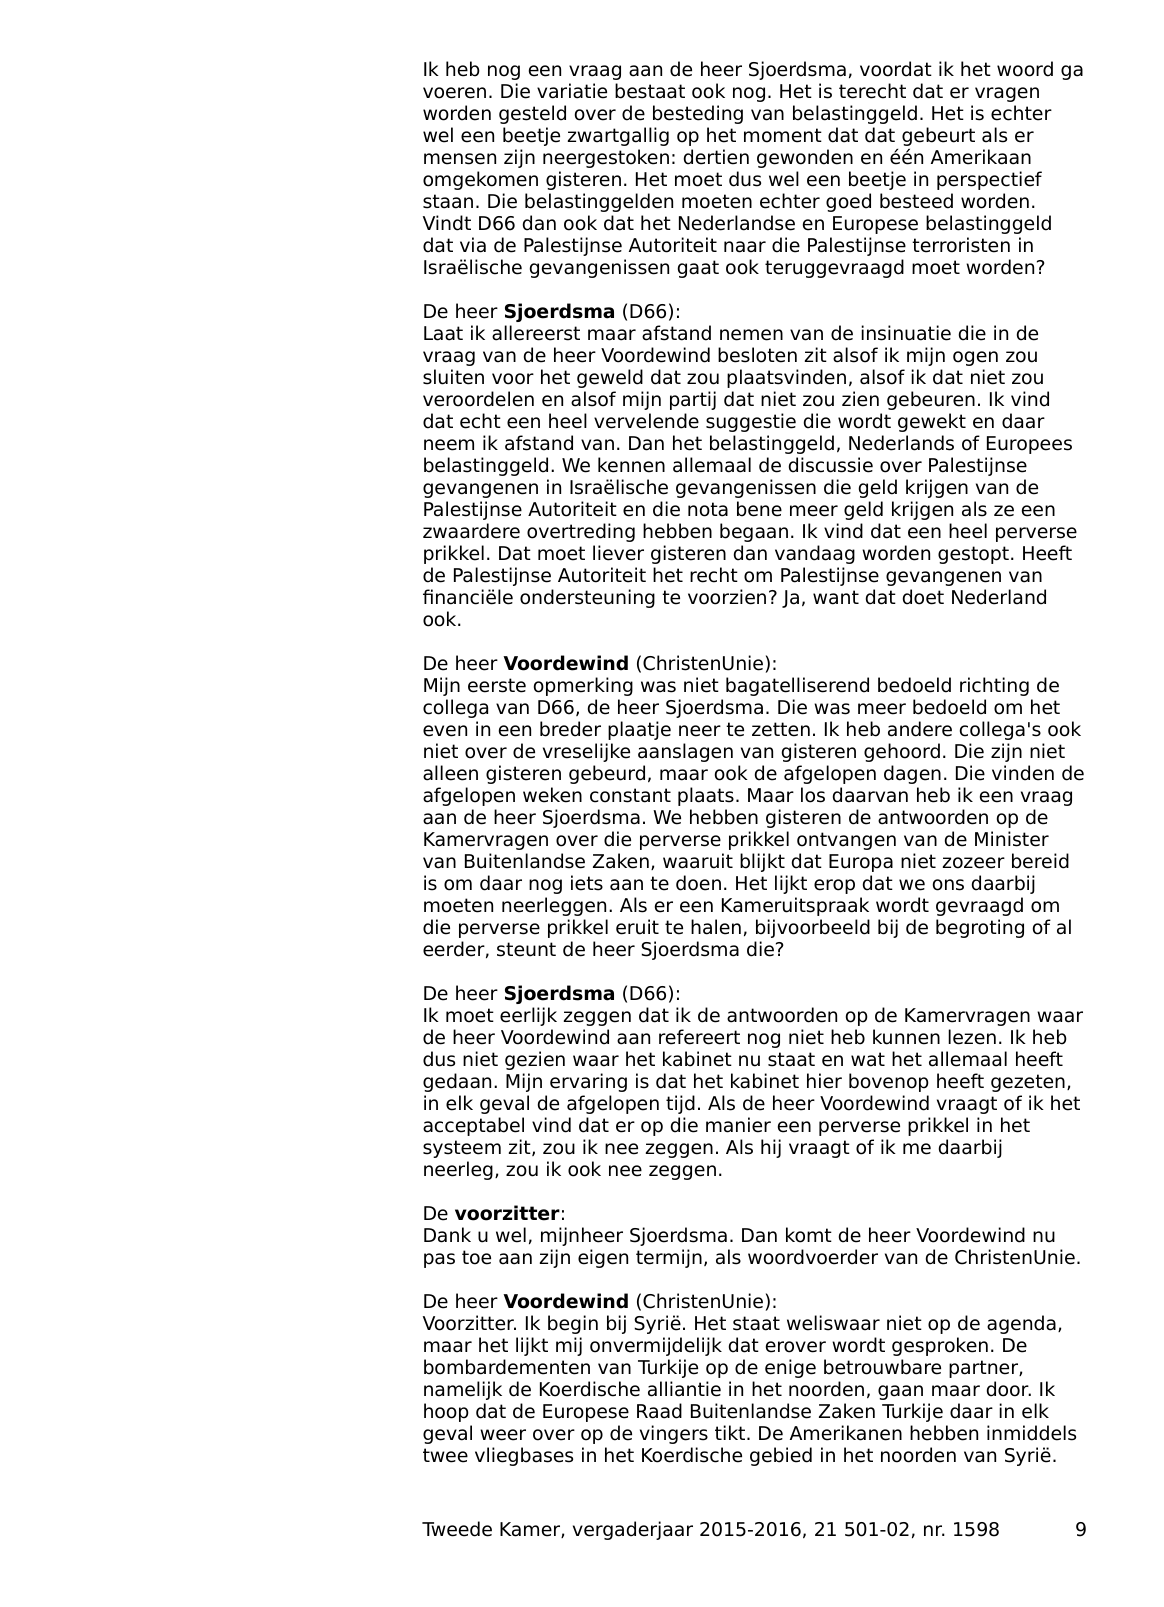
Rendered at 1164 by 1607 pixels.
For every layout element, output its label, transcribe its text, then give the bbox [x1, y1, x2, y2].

text De voorzitter: [422, 1203, 1087, 1225]
text De heer Voordewind (ChristenUnie): [422, 1291, 1087, 1313]
text De heer Sjoerdsma (D66): [422, 301, 1087, 323]
text Ik heb nog een vraag aan de heer Sjoerdsma, voordat ik het woord ga voeren. Die variatie bestaat ook nog. Het is terecht dat er vragen worden gesteld over de besteding van belastinggeld. Het is echter wel een beetje zwartgallig op het moment dat dat gebeurt als er mensen zijn neergestoken: dertien gewonden en één Amerikaan omgekomen gisteren. Het moet dus wel een beetje in perspectief staan. Die belastinggelden moeten echter goed besteed worden. Vindt D66 dan ook dat het Nederlandse en Europese belastinggeld dat via de Palestijnse Autoriteit naar die Palestijnse terroristen in Israëlische gevangenissen gaat ook teruggevraagd moet worden? [422, 59, 1087, 279]
text Laat ik allereerst maar afstand nemen van de insinuatie die in de vraag van de heer Voordewind besloten zit alsof ik mijn ogen zou sluiten voor het geweld dat zou plaatsvinden, alsof ik dat niet zou veroordelen en alsof mijn partij dat niet zou zien gebeuren. Ik vind dat echt een heel vervelende suggestie die wordt gewekt en daar neem ik afstand van. Dan het belastinggeld, Nederlands of Europees belastinggeld. We kennen allemaal de discussie over Palestijnse gevangenen in Israëlische gevangenissen die geld krijgen van de Palestijnse Autoriteit en die nota bene meer geld krijgen als ze een zwaardere overtreding hebben begaan. Ik vind dat een heel perverse prikkel. Dat moet liever gisteren dan vandaag worden gestopt. Heeft de Palestijnse Autoriteit het recht om Palestijnse gevangenen van financiële ondersteuning te voorzien? Ja, want dat doet Nederland ook. [422, 323, 1087, 631]
text Voorzitter. Ik begin bij Syrië. Het staat weliswaar niet op de agenda, maar het lijkt mij onvermijdelijk dat erover wordt gesproken. De bombardementen van Turkije op de enige betrouwbare partner, namelijk de Koerdische alliantie in het noorden, gaan maar door. Ik hoop dat de Europese Raad Buitenlandse Zaken Turkije daar in elk geval weer over op de vingers tikt. De Amerikanen hebben inmiddels twee vliegbases in het Koerdische gebied in het noorden van Syrië. [422, 1313, 1087, 1467]
text De heer Voordewind (ChristenUnie): [422, 653, 1087, 675]
text Dank u wel, mijnheer Sjoerdsma. Dan komt de heer Voordewind nu pas toe aan zijn eigen termijn, als woordvoerder van de ChristenUnie. [422, 1225, 1087, 1269]
text Mijn eerste opmerking was niet bagatelliserend bedoeld richting de collega van D66, de heer Sjoerdsma. Die was meer bedoeld om het even in een breder plaatje neer te zetten. Ik heb andere collega's ook niet over de vreselijke aanslagen van gisteren gehoord. Die zijn niet alleen gisteren gebeurd, maar ook de afgelopen dagen. Die vinden de afgelopen weken constant plaats. Maar los daarvan heb ik een vraag aan de heer Sjoerdsma. We hebben gisteren de antwoorden op de Kamervragen over die perverse prikkel ontvangen van de Minister van Buitenlandse Zaken, waaruit blijkt dat Europa niet zozeer bereid is om daar nog iets aan te doen. Het lijkt erop dat we ons daarbij moeten neerleggen. Als er een Kameruitspraak wordt gevraagd om die perverse prikkel eruit te halen, bijvoorbeeld bij de begroting of al eerder, steunt de heer Sjoerdsma die? [422, 675, 1087, 961]
text Ik moet eerlijk zeggen dat ik de antwoorden op de Kamervragen waar de heer Voordewind aan refereert nog niet heb kunnen lezen. Ik heb dus niet gezien waar het kabinet nu staat en wat het allemaal heeft gedaan. Mijn ervaring is dat het kabinet hier bovenop heeft gezeten, in elk geval de afgelopen tijd. Als de heer Voordewind vraagt of ik het acceptabel vind dat er op die manier een perverse prikkel in het systeem zit, zou ik nee zeggen. Als hij vraagt of ik me daarbij neerleg, zou ik ook nee zeggen. [422, 1005, 1087, 1181]
text De heer Sjoerdsma (D66): [422, 983, 1087, 1005]
